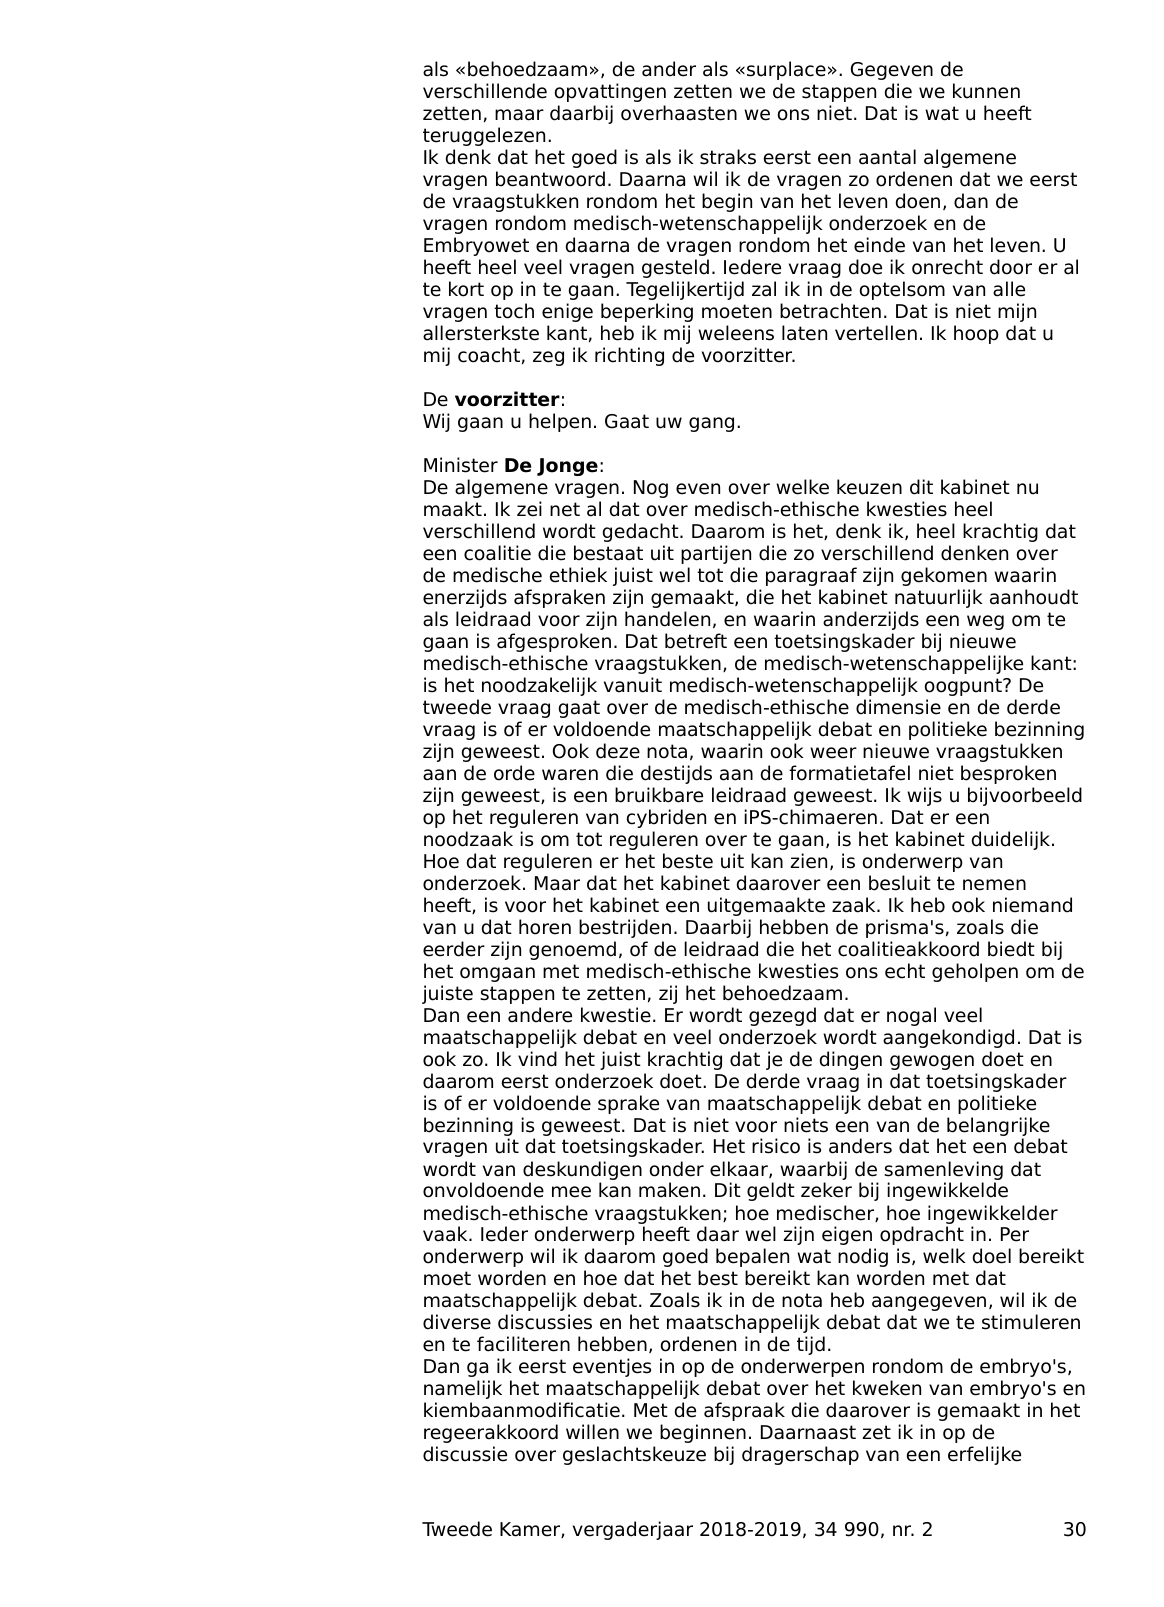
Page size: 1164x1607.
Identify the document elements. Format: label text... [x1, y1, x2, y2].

text Dan een andere kwestie. Er wordt gezegd dat er nogal veel maatschappelijk debat en veel onderzoek wordt aangekondigd. Dat is ook zo. Ik vind het juist krachtig dat je de dingen gewogen doet en daarom eerst onderzoek doet. De derde vraag in dat toetsingskader is of er voldoende sprake van maatschappelijk debat en politieke bezinning is geweest. Dat is niet voor niets een van de belangrijke vragen uit dat toetsingskader. Het risico is anders dat het een debat wordt van deskundigen onder elkaar, waarbij de samenleving dat onvoldoende mee kan maken. Dit geldt zeker bij ingewikkelde medisch-ethische vraagstukken; hoe medischer, hoe ingewikkelder vaak. Ieder onderwerp heeft daar wel zijn eigen opdracht in. Per onderwerp wil ik daarom goed bepalen wat nodig is, welk doel bereikt moet worden en hoe dat het best bereikt kan worden met dat maatschappelijk debat. Zoals ik in de nota heb aangegeven, wil ik de diverse discussies en het maatschappelijk debat dat we te stimuleren en te faciliteren hebben, ordenen in de tijd. [422, 1004, 1087, 1356]
text De algemene vragen. Nog even over welke keuzen dit kabinet nu maakt. Ik zei net al dat over medisch-ethische kwesties heel verschillend wordt gedacht. Daarom is het, denk ik, heel krachtig dat een coalitie die bestaat uit partijen die zo verschillend denken over de medische ethiek juist wel tot die paragraaf zijn gekomen waarin enerzijds afspraken zijn gemaakt, die het kabinet natuurlijk aanhoudt als leidraad voor zijn handelen, en waarin anderzijds een weg om te gaan is afgesproken. Dat betreft een toetsingskader bij nieuwe medisch-ethische vraagstukken, de medisch-wetenschappelijke kant: is het noodzakelijk vanuit medisch-wetenschappelijk oogpunt? De tweede vraag gaat over de medisch-ethische dimensie en de derde vraag is of er voldoende maatschappelijk debat en politieke bezinning zijn geweest. Ook deze nota, waarin ook weer nieuwe vraagstukken aan de orde waren die destijds aan de formatietafel niet besproken zijn geweest, is een bruikbare leidraad geweest. Ik wijs u bijvoorbeeld op het reguleren van cybriden en iPS-chimaeren. Dat er een noodzaak is om tot reguleren over te gaan, is het kabinet duidelijk. Hoe dat reguleren er het beste uit kan zien, is onderwerp van onderzoek. Maar dat het kabinet daarover een besluit te nemen heeft, is voor het kabinet een uitgemaakte zaak. Ik heb ook niemand van u dat horen bestrijden. Daarbij hebben de prisma's, zoals die eerder zijn genoemd, of de leidraad die het coalitieakkoord biedt bij het omgaan met medisch-ethische kwesties ons echt geholpen om de juiste stappen te zetten, zij het behoedzaam. [422, 477, 1087, 1004]
text Dan ga ik eerst eventjes in op de onderwerpen rondom de embryo's, namelijk het maatschappelijk debat over het kweken van embryo's en kiembaanmodificatie. Met de afspraak die daarover is gemaakt in het regeerakkoord willen we beginnen. Daarnaast zet ik in op de discussie over geslachtskeuze bij dragerschap van een erfelijke [422, 1356, 1087, 1466]
text Minister De Jonge: [422, 455, 1087, 477]
text als «behoedzaam», de ander als «surplace». Gegeven de verschillende opvattingen zetten we de stappen die we kunnen zetten, maar daarbij overhaasten we ons niet. Dat is wat u heeft teruggelezen. [422, 59, 1087, 147]
text Ik denk dat het goed is als ik straks eerst een aantal algemene vragen beantwoord. Daarna wil ik de vragen zo ordenen dat we eerst de vraagstukken rondom het begin van het leven doen, dan de vragen rondom medisch-wetenschappelijk onderzoek en de Embryowet en daarna de vragen rondom het einde van het leven. U heeft heel veel vragen gesteld. Iedere vraag doe ik onrecht door er al te kort op in te gaan. Tegelijkertijd zal ik in de optelsom van alle vragen toch enige beperking moeten betrachten. Dat is niet mijn allersterkste kant, heb ik mij weleens laten vertellen. Ik hoop dat u mij coacht, zeg ik richting de voorzitter. [422, 147, 1087, 367]
text Wij gaan u helpen. Gaat uw gang. [422, 411, 1087, 433]
text De voorzitter: [422, 389, 1087, 411]
